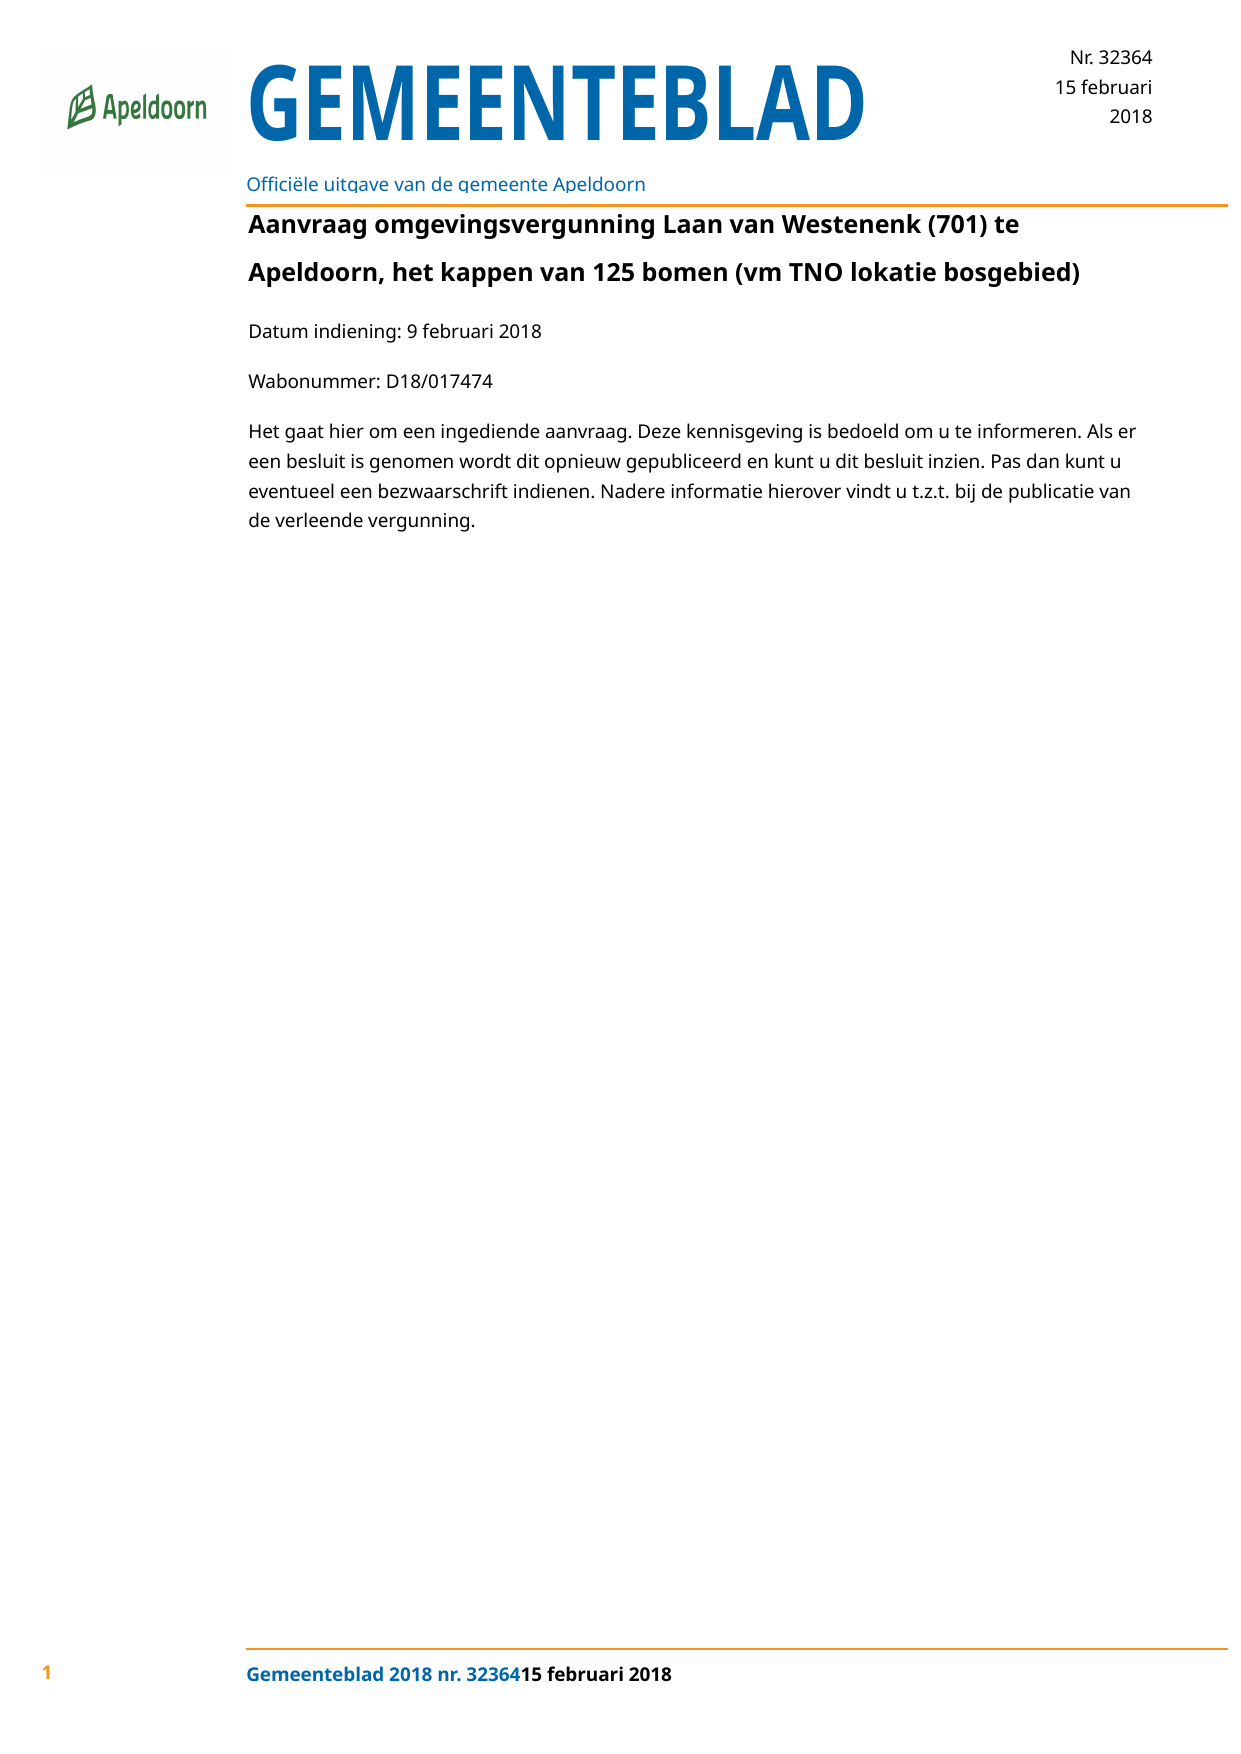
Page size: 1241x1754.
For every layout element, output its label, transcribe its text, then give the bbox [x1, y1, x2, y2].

text Aanvraag omgevingsvergunning Laan van Westenenk (701) te Apeldoorn, het kappen van 125 bomen (vm TNO lokatie bosgebied) [248, 207, 1152, 288]
text Datum indiening: 9 februari 2018 [248, 318, 1152, 344]
picture [41, 47, 231, 172]
text Het gaat hier om een ingediende aanvraag. Deze kennisgeving is bedoeld om u te informeren. Als er een besluit is genomen wordt dit opnieuw gepubliceerd en kunt u dit besluit inzien. Pas dan kunt u eventueel een bezwaarschrift indienen. Nadere informatie hierover vindt u t.z.t. bij de publicatie van de verleende vergunning. [248, 419, 1152, 533]
text Wabonummer: D18/017474 [248, 368, 1152, 394]
